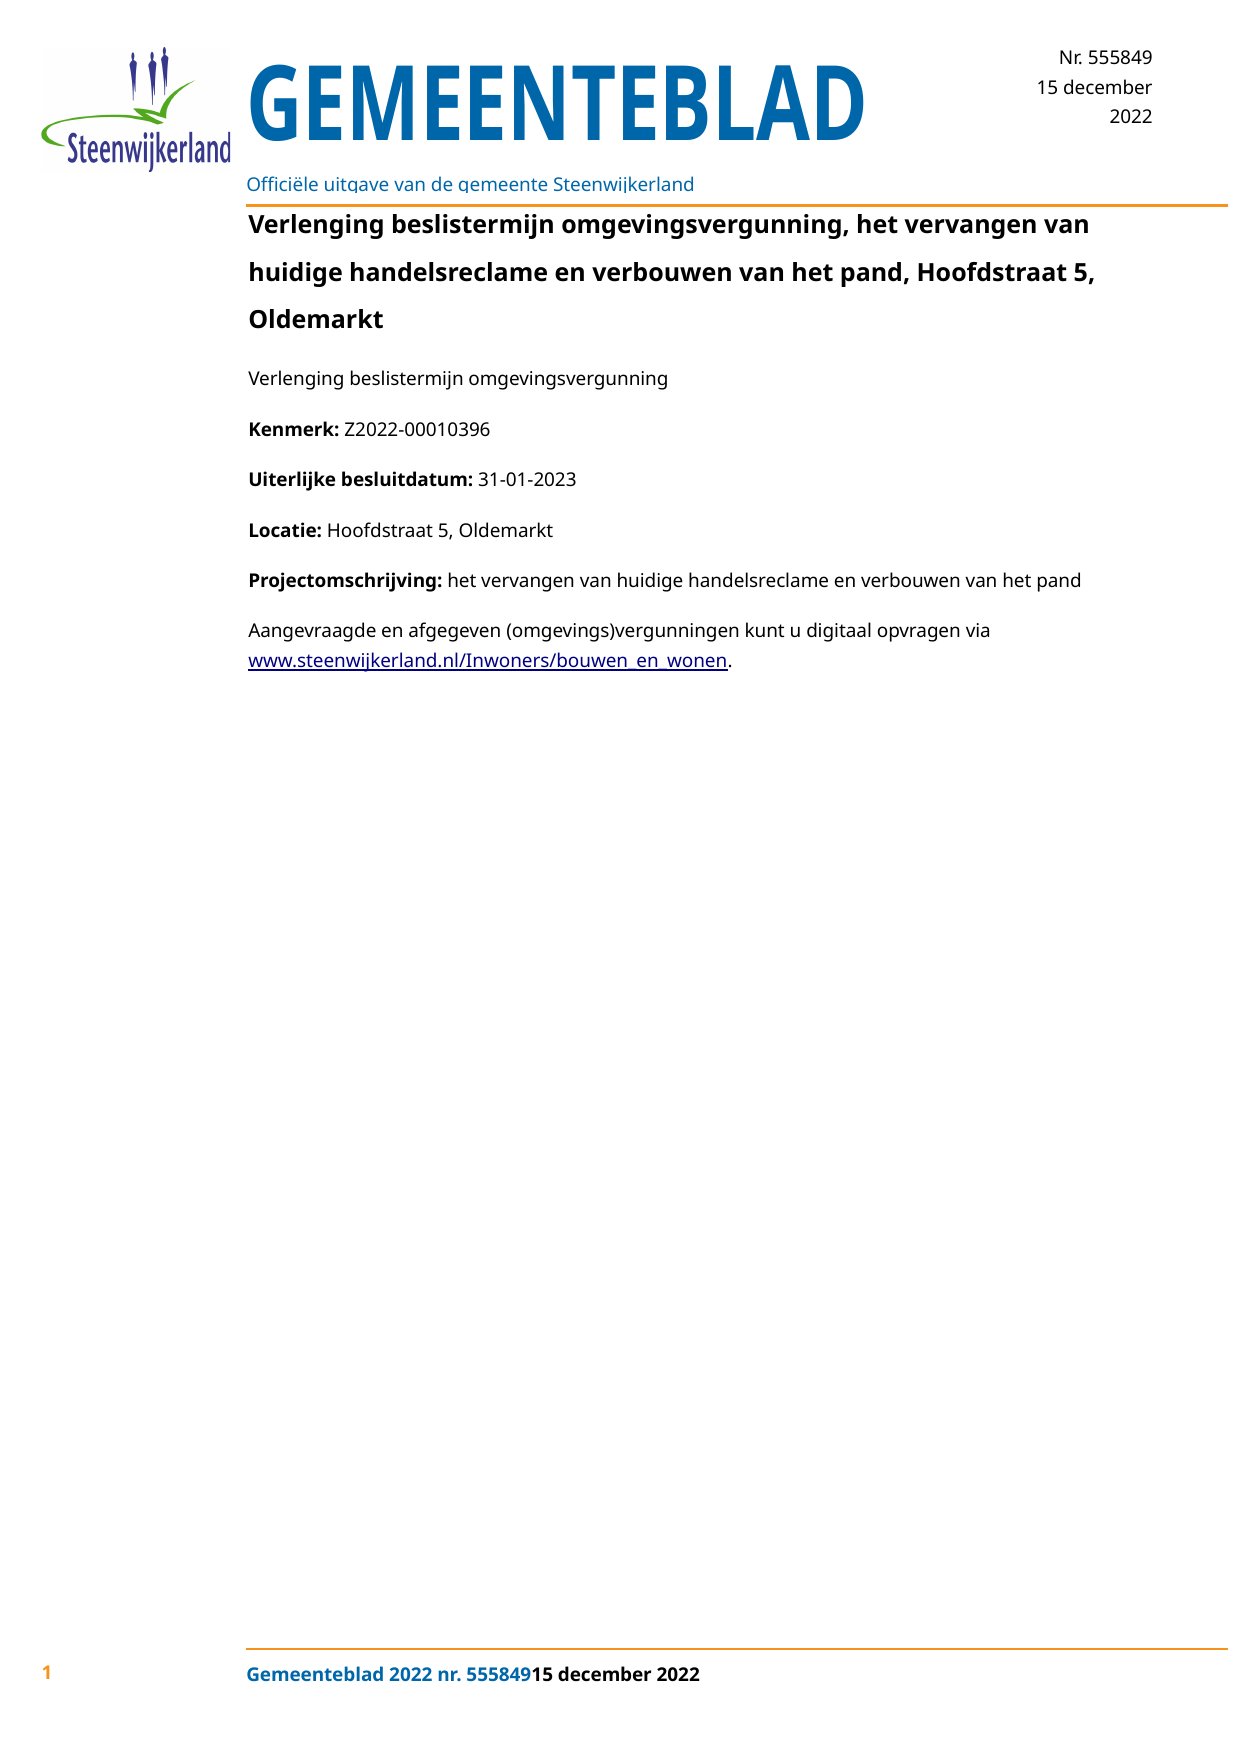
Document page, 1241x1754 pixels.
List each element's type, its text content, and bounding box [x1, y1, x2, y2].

text Uiterlijke besluitdatum: 31-01-2023 [248, 466, 1152, 492]
text Kenmerk: Z2022-00010396 [248, 416, 1152, 442]
text Aangevraagde en afgegeven (omgevings)vergunningen kunt u digitaal opvragen via www.steenwijkerland.nl/Inwoners/bouwen_en_wonen. [248, 618, 1152, 673]
text Verlenging beslistermijn omgevingsvergunning [248, 366, 1152, 391]
text Verlenging beslistermijn omgevingsvergunning, het vervangen van huidige handelsreclame en verbouwen van het pand, Hoofdstraat 5, Oldemarkt [248, 207, 1152, 336]
picture [41, 47, 231, 172]
text Locatie: Hoofdstraat 5, Oldemarkt [248, 517, 1152, 542]
text Projectomschrijving: het vervangen van huidige handelsreclame en verbouwen van het pand [248, 567, 1152, 593]
